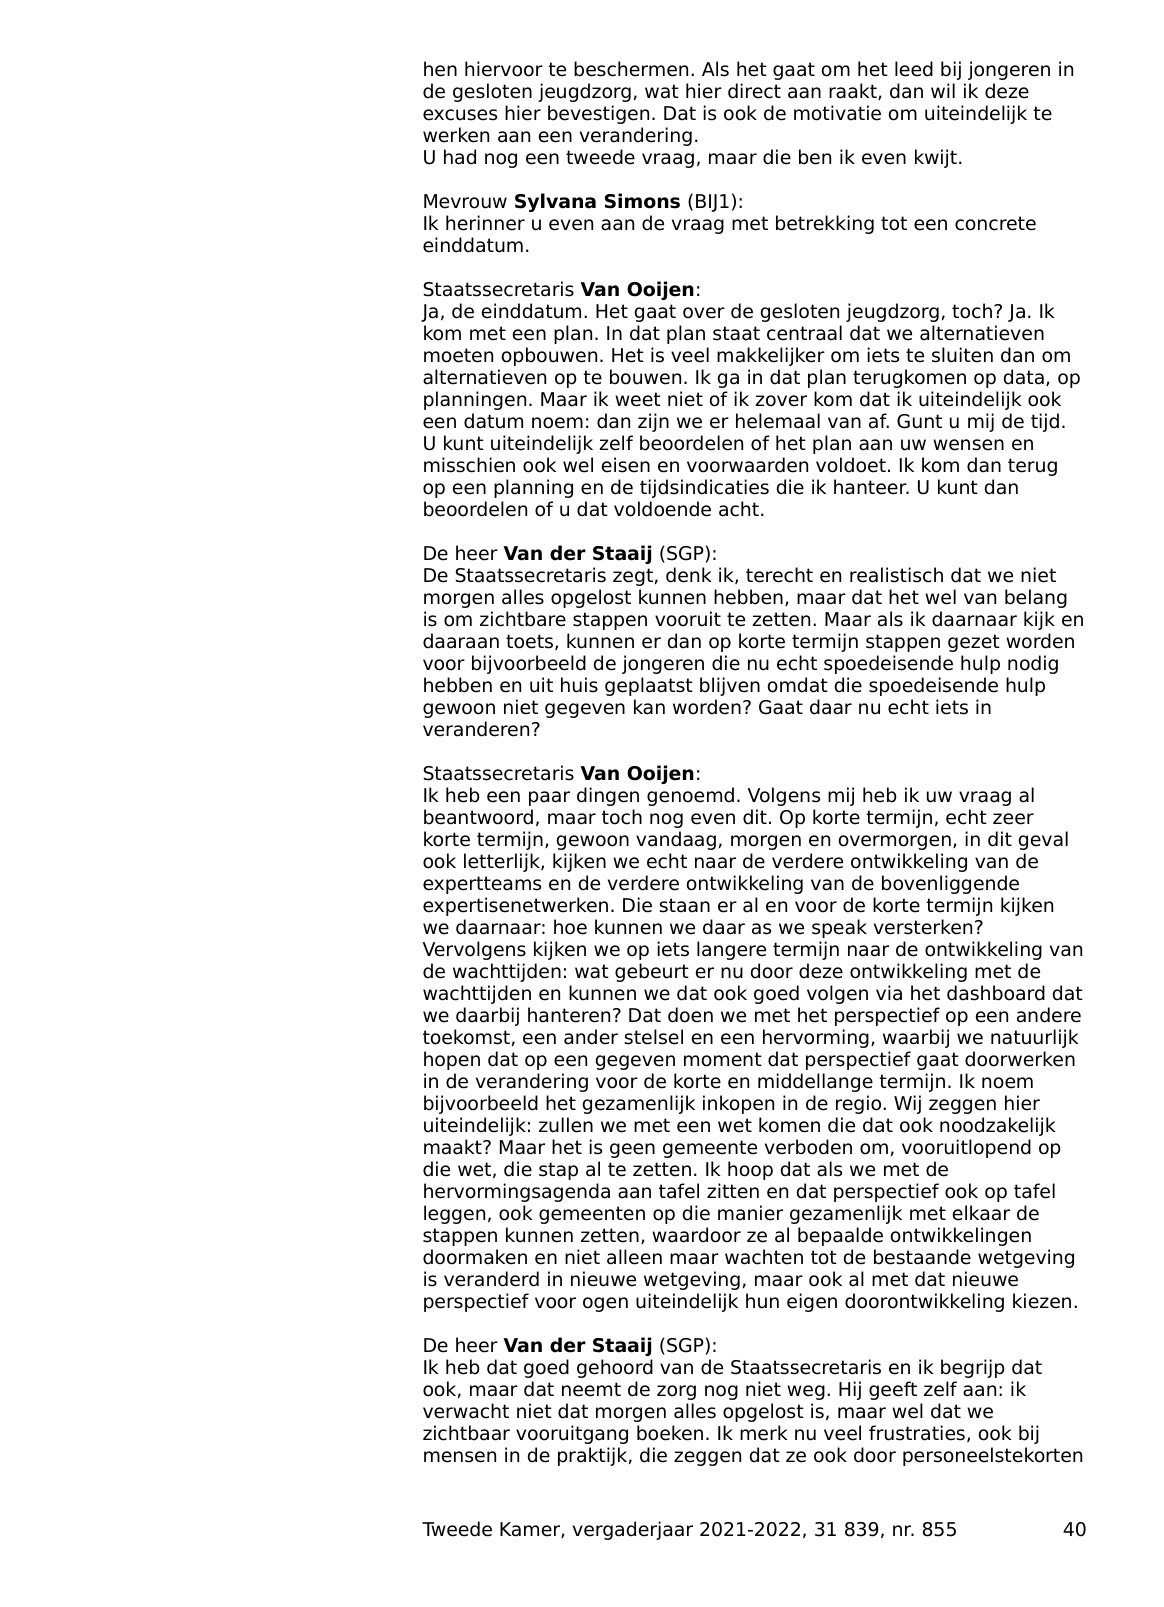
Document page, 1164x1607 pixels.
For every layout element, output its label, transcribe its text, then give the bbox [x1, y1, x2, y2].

text De heer Van der Staaij (SGP): [422, 1335, 1087, 1357]
text Ik heb een paar dingen genoemd. Volgens mij heb ik uw vraag al beantwoord, maar toch nog even dit. Op korte termijn, echt zeer korte termijn, gewoon vandaag, morgen en overmorgen, in dit geval ook letterlijk, kijken we echt naar de verdere ontwikkeling van de expertteams en de verdere ontwikkeling van de bovenliggende expertisenetwerken. Die staan er al en voor de korte termijn kijken we daarnaar: hoe kunnen we daar as we speak versterken? Vervolgens kijken we op iets langere termijn naar de ontwikkeling van de wachttijden: wat gebeurt er nu door deze ontwikkeling met de wachttijden en kunnen we dat ook goed volgen via het dashboard dat we daarbij hanteren? Dat doen we met het perspectief op een andere toekomst, een ander stelsel en een hervorming, waarbij we natuurlijk hopen dat op een gegeven moment dat perspectief gaat doorwerken in de verandering voor de korte en middellange termijn. Ik noem bijvoorbeeld het gezamenlijk inkopen in de regio. Wij zeggen hier uiteindelijk: zullen we met een wet komen die dat ook noodzakelijk maakt? Maar het is geen gemeente verboden om, vooruitlopend op die wet, die stap al te zetten. Ik hoop dat als we met de hervormingsagenda aan tafel zitten en dat perspectief ook op tafel leggen, ook gemeenten op die manier gezamenlijk met elkaar de stappen kunnen zetten, waardoor ze al bepaalde ontwikkelingen doormaken en niet alleen maar wachten tot de bestaande wetgeving is veranderd in nieuwe wetgeving, maar ook al met dat nieuwe perspectief voor ogen uiteindelijk hun eigen doorontwikkeling kiezen. [422, 785, 1087, 1313]
text De heer Van der Staaij (SGP): [422, 543, 1087, 565]
text Ik heb dat goed gehoord van de Staatssecretaris en ik begrijp dat ook, maar dat neemt de zorg nog niet weg. Hij geeft zelf aan: ik verwacht niet dat morgen alles opgelost is, maar wel dat we zichtbaar vooruitgang boeken. Ik merk nu veel frustraties, ook bij mensen in de praktijk, die zeggen dat ze ook door personeelstekorten [422, 1357, 1087, 1467]
text Ja, de einddatum. Het gaat over de gesloten jeugdzorg, toch? Ja. Ik kom met een plan. In dat plan staat centraal dat we alternatieven moeten opbouwen. Het is veel makkelijker om iets te sluiten dan om alternatieven op te bouwen. Ik ga in dat plan terugkomen op data, op planningen. Maar ik weet niet of ik zover kom dat ik uiteindelijk ook een datum noem: dan zijn we er helemaal van af. Gunt u mij de tijd. U kunt uiteindelijk zelf beoordelen of het plan aan uw wensen en misschien ook wel eisen en voorwaarden voldoet. Ik kom dan terug op een planning en de tijdsindicaties die ik hanteer. U kunt dan beoordelen of u dat voldoende acht. [422, 301, 1087, 521]
text Staatssecretaris Van Ooijen: [422, 279, 1087, 301]
text U had nog een tweede vraag, maar die ben ik even kwijt. [422, 147, 1087, 169]
text Ik herinner u even aan de vraag met betrekking tot een concrete einddatum. [422, 213, 1087, 257]
text Staatssecretaris Van Ooijen: [422, 763, 1087, 785]
text hen hiervoor te beschermen. Als het gaat om het leed bij jongeren in de gesloten jeugdzorg, wat hier direct aan raakt, dan wil ik deze excuses hier bevestigen. Dat is ook de motivatie om uiteindelijk te werken aan een verandering. [422, 59, 1087, 147]
text Mevrouw Sylvana Simons (BIJ1): [422, 191, 1087, 213]
text De Staatssecretaris zegt, denk ik, terecht en realistisch dat we niet morgen alles opgelost kunnen hebben, maar dat het wel van belang is om zichtbare stappen vooruit te zetten. Maar als ik daarnaar kijk en daaraan toets, kunnen er dan op korte termijn stappen gezet worden voor bijvoorbeeld de jongeren die nu echt spoedeisende hulp nodig hebben en uit huis geplaatst blijven omdat die spoedeisende hulp gewoon niet gegeven kan worden? Gaat daar nu echt iets in veranderen? [422, 565, 1087, 741]
